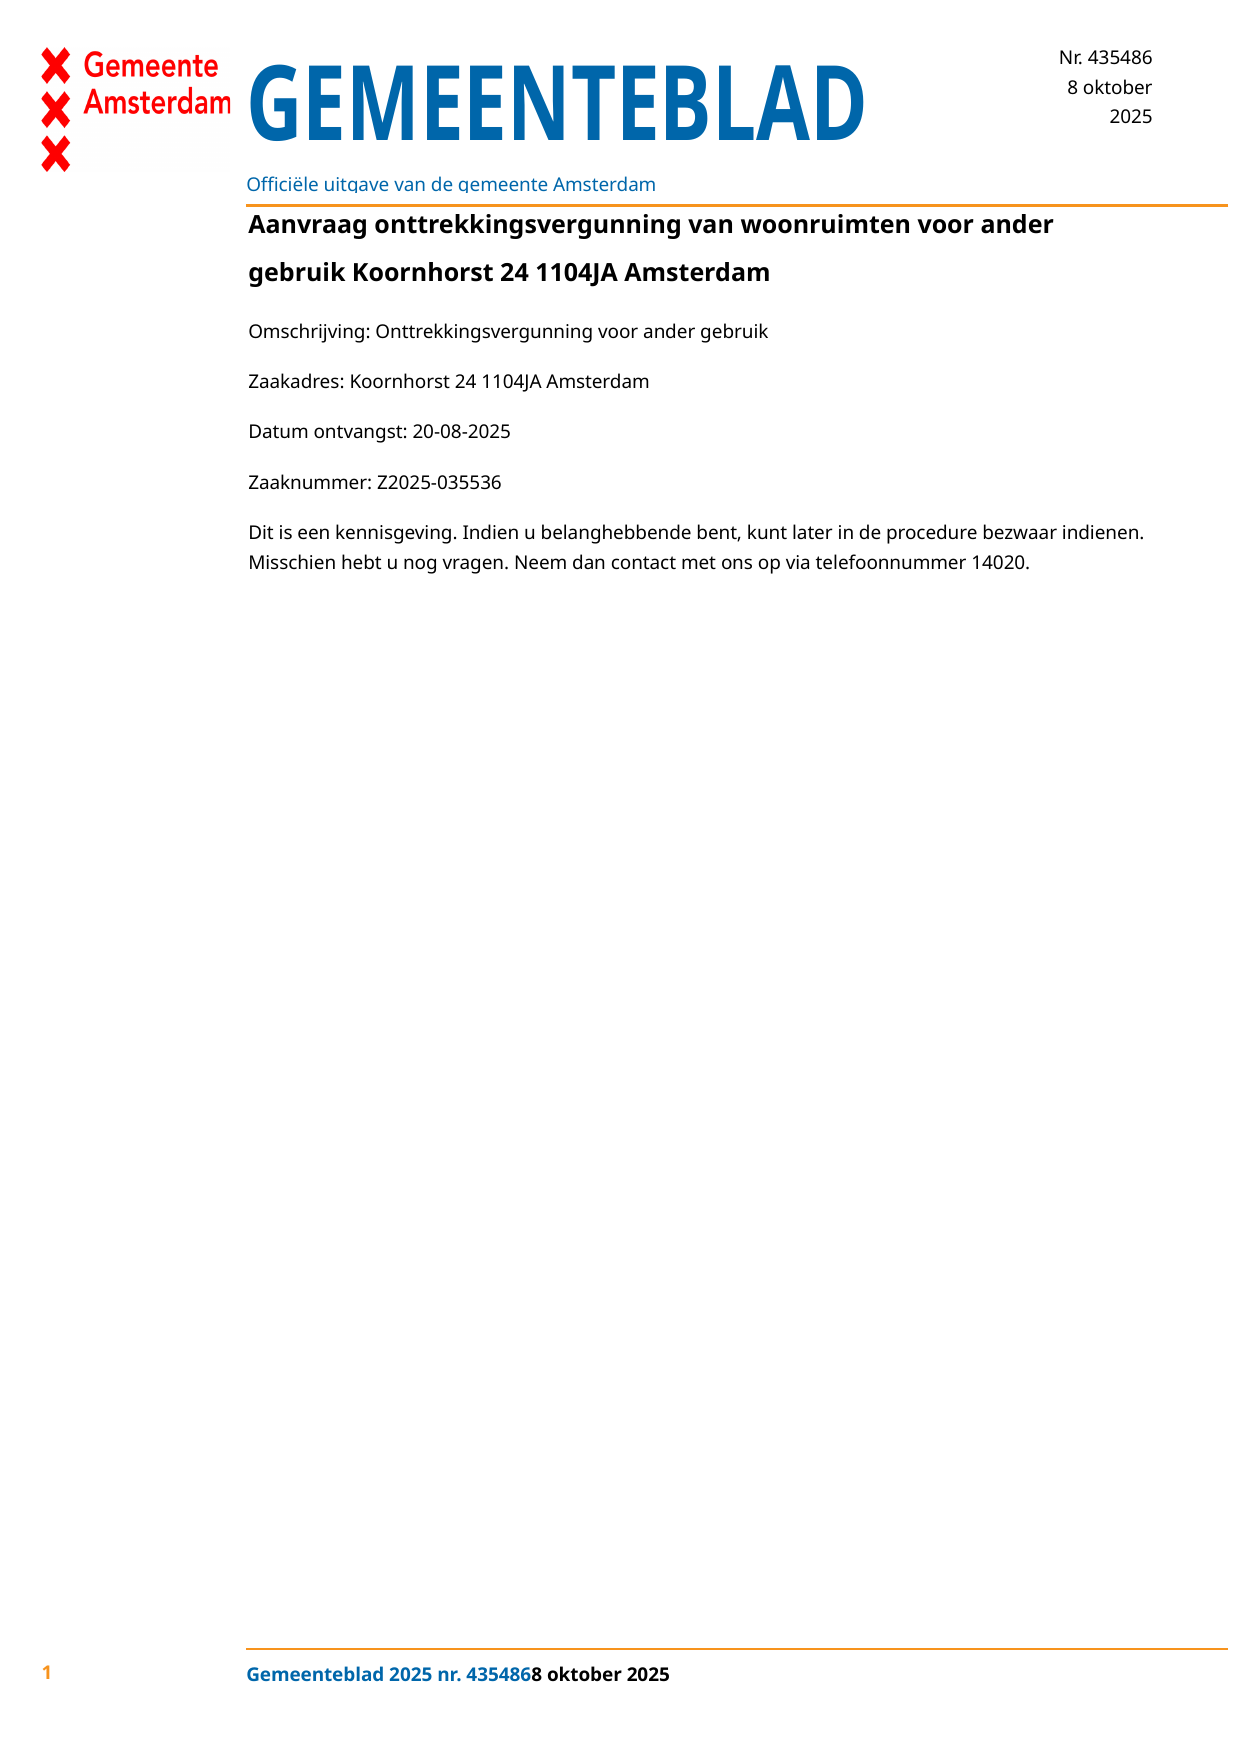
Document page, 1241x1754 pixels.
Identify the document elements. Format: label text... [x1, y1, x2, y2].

picture [41, 47, 231, 172]
text Dit is een kennisgeving. Indien u belanghebbende bent, kunt later in de procedure bezwaar indienen. Misschien hebt u nog vragen. Neem dan contact met ons op via telefoonnummer 14020. [248, 519, 1152, 575]
text Zaaknummer: Z2025-035536 [248, 469, 1152, 495]
text Zaakadres: Koornhorst 24 1104JA Amsterdam [248, 368, 1152, 394]
text Datum ontvangst: 20-08-2025 [248, 419, 1152, 444]
text Omschrijving: Onttrekkingsvergunning voor ander gebruik [248, 318, 1152, 344]
text Aanvraag onttrekkingsvergunning van woonruimten voor ander gebruik Koornhorst 24 1104JA Amsterdam [248, 207, 1152, 288]
